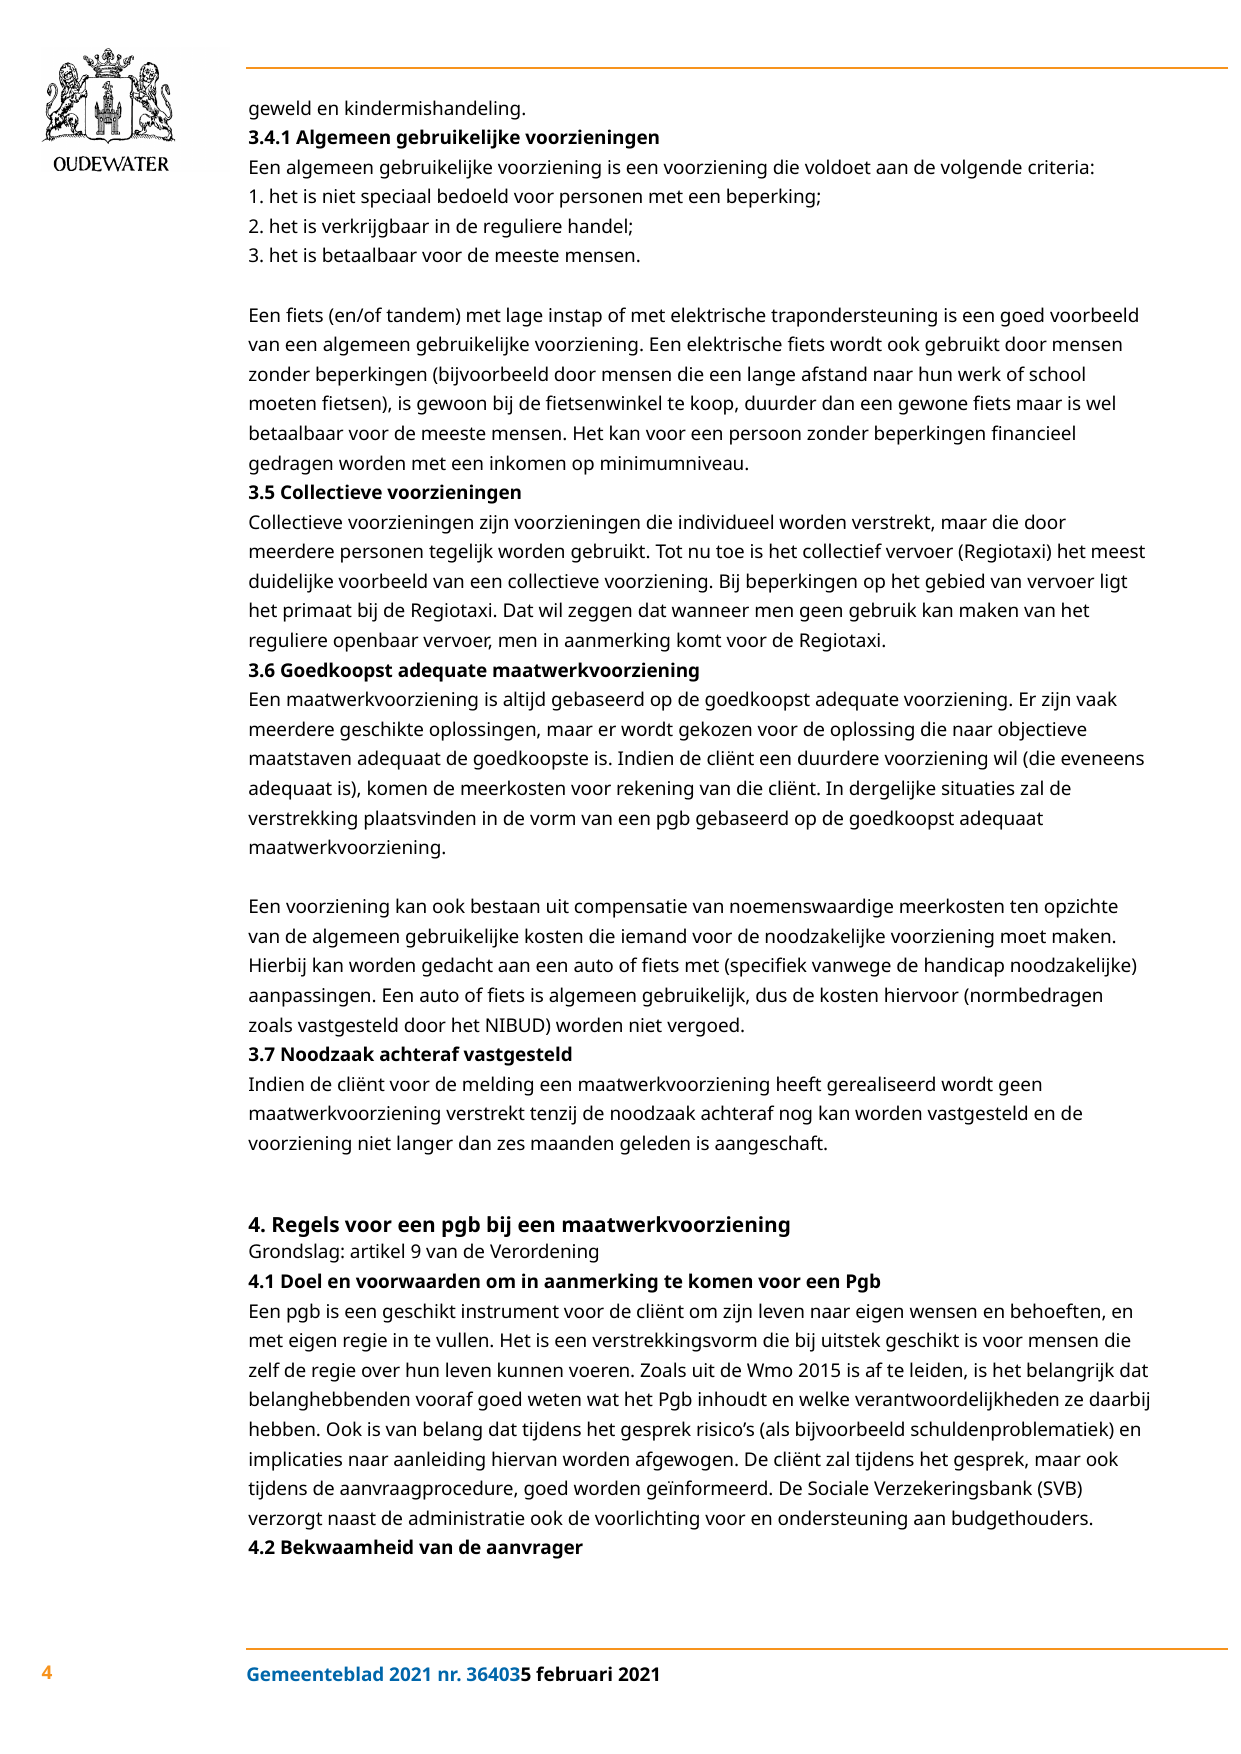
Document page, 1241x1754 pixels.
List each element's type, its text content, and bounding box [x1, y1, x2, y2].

text 4.1 Doel en voorwaarden om in aanmerking te komen voor een Pgb [248, 1268, 1152, 1294]
text 3.7 Noodzaak achteraf vastgesteld [248, 1041, 1152, 1067]
text 3.6 Goedkoopst adequate maatwerkvoorziening [248, 657, 1152, 683]
text 3.5 Collectieve voorzieningen [248, 479, 1152, 505]
text 3. het is betaalbaar voor de meeste mensen. [248, 243, 1152, 268]
picture [41, 47, 231, 172]
text Indien de cliënt voor de melding een maatwerkvoorziening heeft gerealiseerd wordt geen maatwerkvoorziening verstrekt tenzij de noodzaak achteraf nog kan worden vastgesteld en de voorziening niet langer dan zes maanden geleden is aangeschaft. [248, 1071, 1152, 1156]
text 4.2 Bekwaamheid van de aanvrager [248, 1534, 1152, 1560]
text 4. Regels voor een pgb bij een maatwerkvoorziening [248, 1210, 1152, 1239]
text Een algemeen gebruikelijke voorziening is een voorziening die voldoet aan de volgende criteria: [248, 154, 1152, 180]
text geweld en kindermishandeling. [248, 95, 1152, 121]
text Collectieve voorzieningen zijn voorzieningen die individueel worden verstrekt, maar die door meerdere personen tegelijk worden gebruikt. Tot nu toe is het collectief vervoer (Regiotaxi) het meest duidelijke voorbeeld van een collectieve voorziening. Bij beperkingen op het gebied van vervoer ligt het primaat bij de Regiotaxi. Dat wil zeggen dat wanneer men geen gebruik kan maken van het reguliere openbaar vervoer, men in aanmerking komt voor de Regiotaxi. [248, 509, 1152, 653]
text 1. het is niet speciaal bedoeld voor personen met een beperking; [248, 183, 1152, 209]
text Een pgb is een geschikt instrument voor de cliënt om zijn leven naar eigen wensen en behoeften, en met eigen regie in te vullen. Het is een verstrekkingsvorm die bij uitstek geschikt is voor mensen die zelf de regie over hun leven kunnen voeren. Zoals uit de Wmo 2015 is af te leiden, is het belangrijk dat belanghebbenden vooraf goed weten wat het Pgb inhoudt en welke verantwoordelijkheden ze daarbij hebben. Ook is van belang dat tijdens het gesprek risico’s (als bijvoorbeeld schuldenproblematiek) en implicaties naar aanleiding hiervan worden afgewogen. De cliënt zal tijdens het gesprek, maar ook tijdens de aanvraagprocedure, goed worden geïnformeerd. De Sociale Verzekeringsbank (SVB) verzorgt naast de administratie ook de voorlichting voor en ondersteuning aan budgethouders. [248, 1298, 1152, 1531]
text Een maatwerkvoorziening is altijd gebaseerd op de goedkoopst adequate voorziening. Er zijn vaak meerdere geschikte oplossingen, maar er wordt gekozen voor de oplossing die naar objectieve maatstaven adequaat de goedkoopste is. Indien de cliënt een duurdere voorziening wil (die eveneens adequaat is), komen de meerkosten voor rekening van die cliënt. In dergelijke situaties zal de verstrekking plaatsvinden in de vorm van een pgb gebaseerd op de goedkoopst adequaat maatwerkvoorziening. [248, 686, 1152, 860]
text Een fiets (en/of tandem) met lage instap of met elektrische trapondersteuning is een goed voorbeeld van een algemeen gebruikelijke voorziening. Een elektrische fiets wordt ook gebruikt door mensen zonder beperkingen (bijvoorbeeld door mensen die een lange afstand naar hun werk of school moeten fietsen), is gewoon bij de fietsenwinkel te koop, duurder dan een gewone fiets maar is wel betaalbaar voor de meeste mensen. Het kan voor een persoon zonder beperkingen financieel gedragen worden met een inkomen op minimumniveau. [248, 302, 1152, 476]
text 2. het is verkrijgbaar in de reguliere handel; [248, 213, 1152, 239]
text Grondslag: artikel 9 van de Verordening [248, 1239, 1152, 1264]
text 3.4.1 Algemeen gebruikelijke voorzieningen [248, 124, 1152, 150]
text Een voorziening kan ook bestaan uit compensatie van noemenswaardige meerkosten ten opzichte van de algemeen gebruikelijke kosten die iemand voor de noodzakelijke voorziening moet maken. Hierbij kan worden gedacht aan een auto of fiets met (specifiek vanwege de handicap noodzakelijke) aanpassingen. Een auto of fiets is algemeen gebruikelijk, dus de kosten hiervoor (normbedragen zoals vastgesteld door het NIBUD) worden niet vergoed. [248, 893, 1152, 1038]
